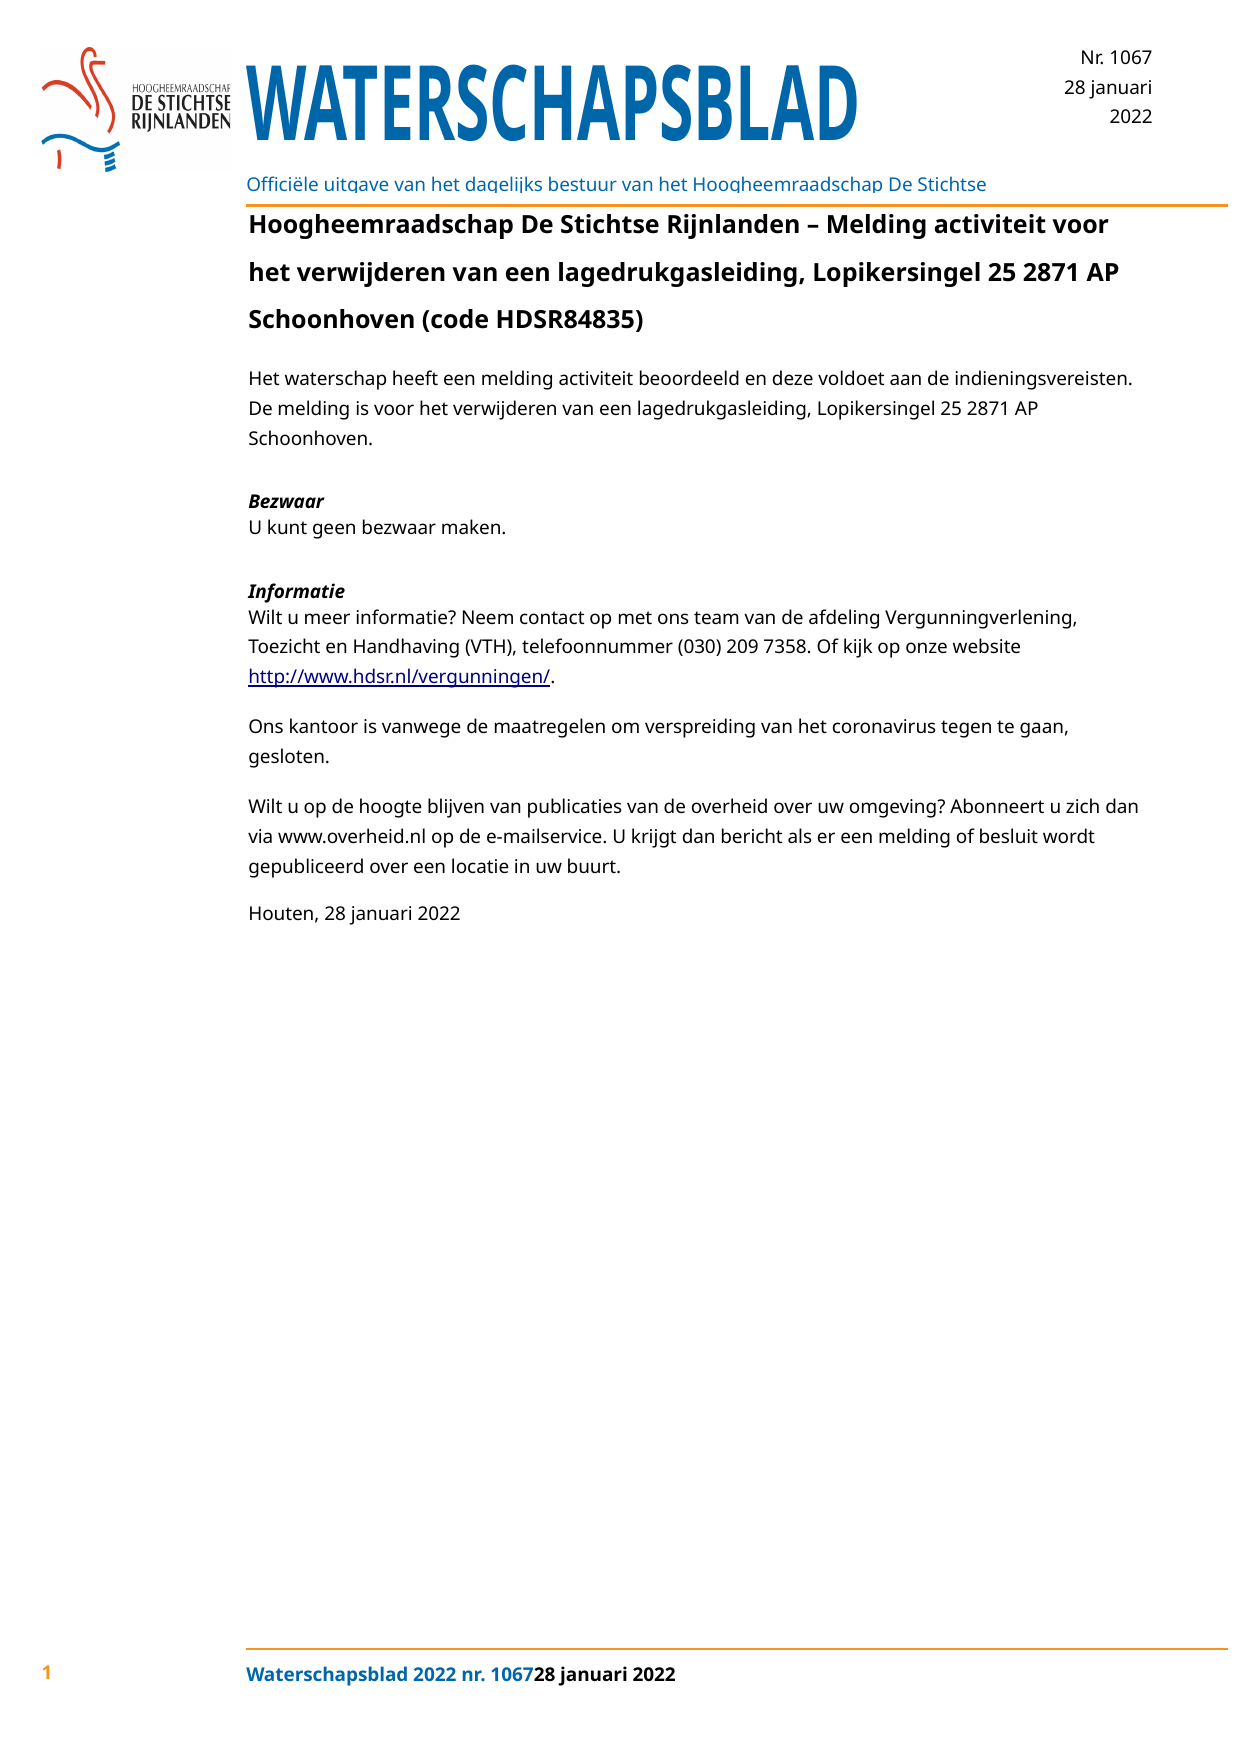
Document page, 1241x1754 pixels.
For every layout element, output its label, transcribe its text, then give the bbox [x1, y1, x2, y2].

text Houten, 28 januari 2022 [248, 901, 1152, 926]
text Informatie [248, 578, 1152, 604]
text Hoogheemraadschap De Stichtse Rijnlanden – Melding activiteit voor het verwijderen van een lagedrukgasleiding, Lopikersingel 25 2871 AP Schoonhoven (code HDSR84835) [248, 207, 1152, 336]
text Wilt u op de hoogte blijven van publicaties van de overheid over uw omgeving? Abonneert u zich dan via www.overheid.nl op de e-mailservice. U krijgt dan bericht als er een melding of besluit wordt gepubliceerd over een locatie in uw buurt. [248, 794, 1152, 878]
text Ons kantoor is vanwege de maatregelen om verspreiding van het coronavirus tegen te gaan, gesloten. [248, 714, 1152, 769]
picture [41, 47, 231, 172]
text Wilt u meer informatie? Neem contact op met ons team van de afdeling Vergunningverlening, Toezicht en Handhaving (VTH), telefoonnummer (030) 209 7358. Of kijk op onze website http://www.hdsr.nl/vergunningen/. [248, 604, 1152, 689]
text U kunt geen bezwaar maken. [248, 514, 1152, 540]
text Bezwaar [248, 489, 1152, 514]
text Het waterschap heeft een melding activiteit beoordeeld en deze voldoet aan de indieningsvereisten. De melding is voor het verwijderen van een lagedrukgasleiding, Lopikersingel 25 2871 AP Schoonhoven. [248, 366, 1152, 450]
